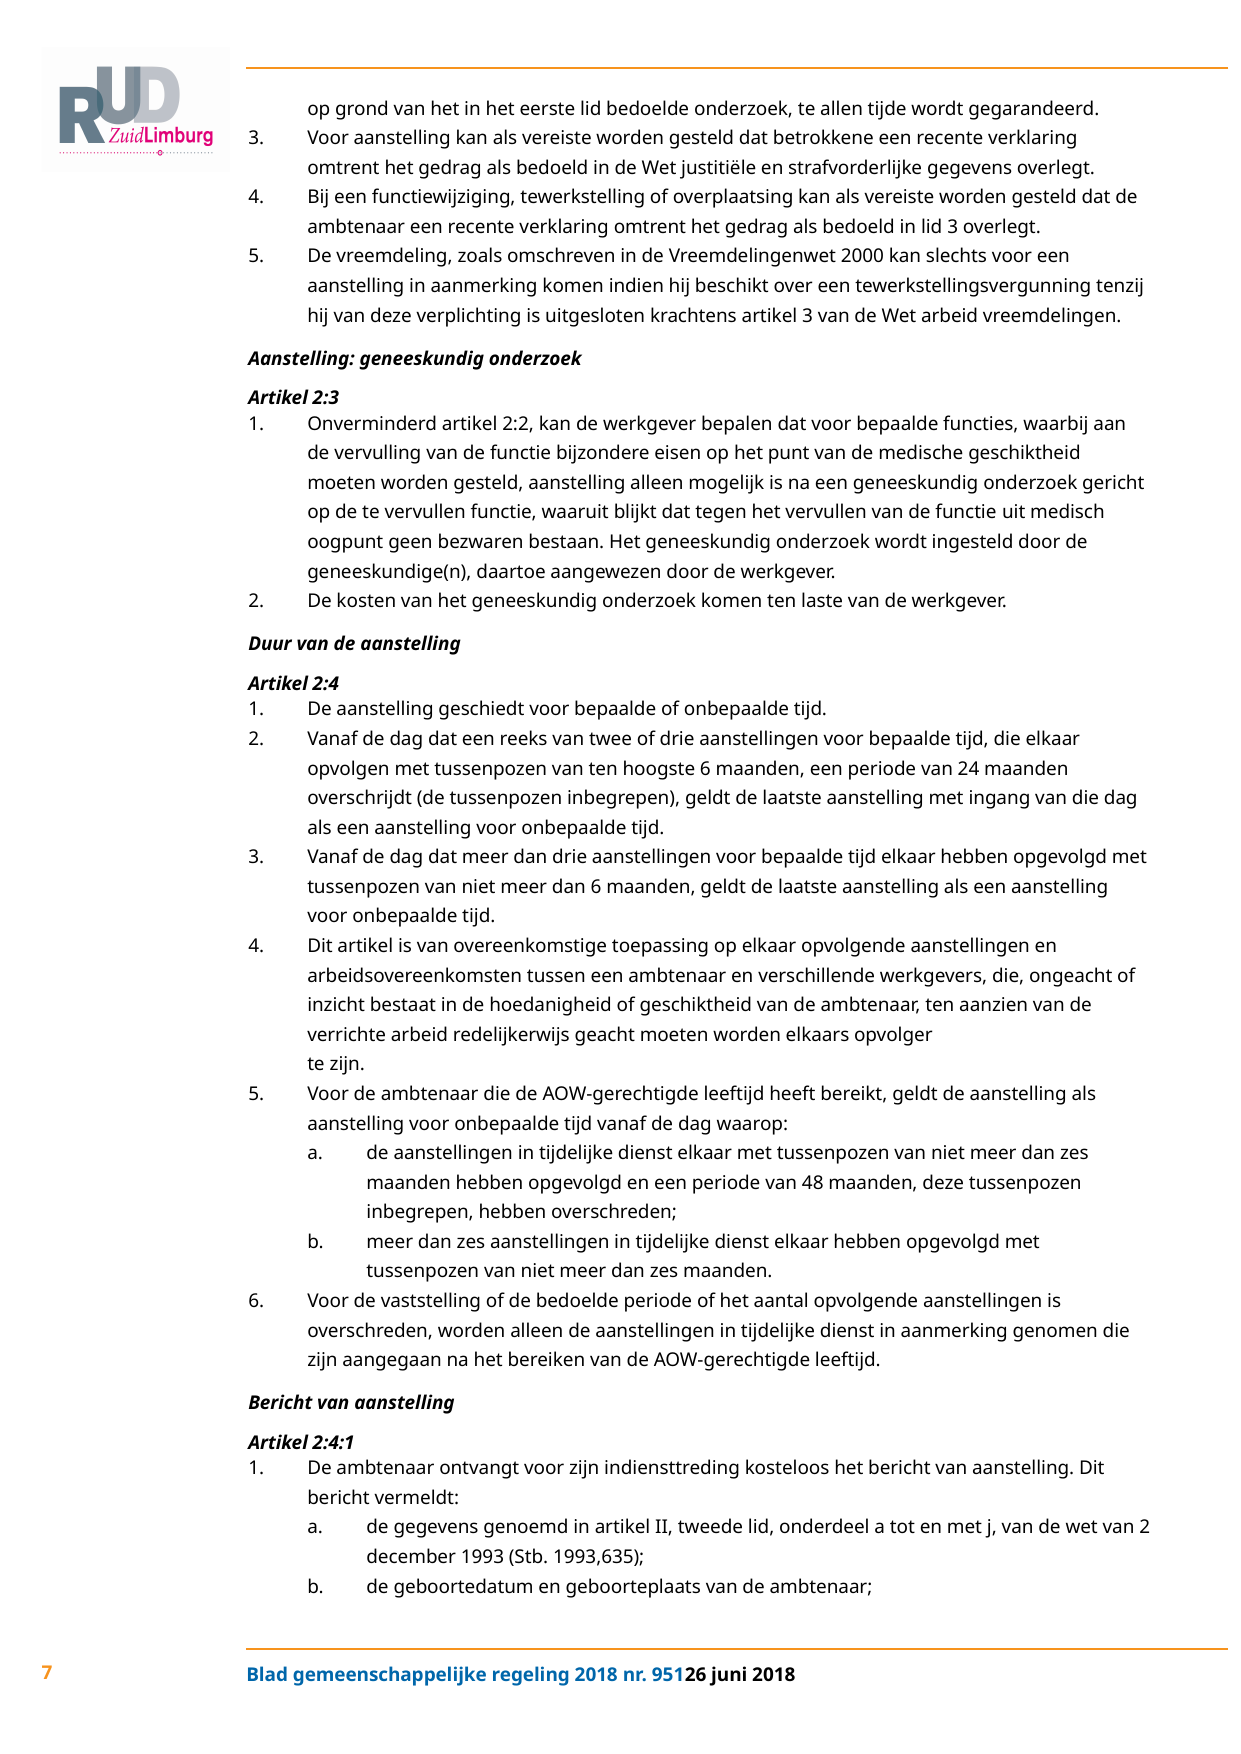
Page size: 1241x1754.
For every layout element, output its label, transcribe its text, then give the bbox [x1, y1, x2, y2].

text Artikel 2:4 [248, 670, 1152, 696]
list op grond van het in het eerste lid bedoelde onderzoek, te allen tijde wordt gegarandeerd. [248, 95, 1152, 121]
text Artikel 2:3 [248, 384, 1152, 410]
text Artikel 2:4:1 [248, 1429, 1152, 1454]
list De aanstelling geschiedt voor bepaalde of onbepaalde tijd. [248, 696, 1152, 721]
picture [41, 47, 231, 172]
text Aanstelling: geneeskundig onderzoek [248, 345, 1152, 371]
list te zijn. [248, 1051, 1152, 1076]
list de gegevens genoemd in artikel II, tweede lid, onderdeel a tot en met j, van de wet van 2 december 1993 (Stb. 1993,635); [307, 1514, 1152, 1569]
list Dit artikel is van overeenkomstige toepassing op elkaar opvolgende aanstellingen en arbeidsovereenkomsten tussen een ambtenaar en verschillende werkgevers, die, ongeacht of inzicht bestaat in de hoedanigheid of geschiktheid van de ambtenaar, ten aanzien van de verrichte arbeid redelijkerwijs geacht moeten worden elkaars opvolger [248, 932, 1152, 1047]
text Bericht van aanstelling [248, 1389, 1152, 1415]
list De vreemdeling, zoals omschreven in de Vreemdelingenwet 2000 kan slechts voor een aanstelling in aanmerking komen indien hij beschikt over een tewerkstellingsvergunning tenzij hij van deze verplichting is uitgesloten krachtens artikel 3 van de Wet arbeid vreemdelingen. [248, 243, 1152, 328]
list De kosten van het geneeskundig onderzoek komen ten laste van de werkgever. [248, 587, 1152, 613]
list Voor aanstelling kan als vereiste worden gesteld dat betrokkene een recente verklaring omtrent het gedrag als bedoeld in de Wet justitiële en strafvorderlijke gegevens overlegt. [248, 124, 1152, 180]
list de geboortedatum en geboorteplaats van de ambtenaar; [307, 1573, 1152, 1599]
list Voor de vaststelling of de bedoelde periode of het aantal opvolgende aanstellingen is overschreden, worden alleen de aanstellingen in tijdelijke dienst in aanmerking genomen die zijn aangegaan na het bereiken van de AOW-gerechtigde leeftijd. [248, 1287, 1152, 1372]
list Voor de ambtenaar die de AOW-gerechtigde leeftijd heeft bereikt, geldt de aanstelling als aanstelling voor onbepaalde tijd vanaf de dag waarop: [248, 1080, 1152, 1136]
text Duur van de aanstelling [248, 631, 1152, 656]
list Vanaf de dag dat een reeks van twee of drie aanstellingen voor bepaalde tijd, die elkaar opvolgen met tussenpozen van ten hoogste 6 maanden, een periode van 24 maanden overschrijdt (de tussenpozen inbegrepen), geldt de laatste aanstelling met ingang van die dag als een aanstelling voor onbepaalde tijd. [248, 725, 1152, 840]
list Vanaf de dag dat meer dan drie aanstellingen voor bepaalde tijd elkaar hebben opgevolgd met tussenpozen van niet meer dan 6 maanden, geldt de laatste aanstelling als een aanstelling voor onbepaalde tijd. [248, 843, 1152, 928]
list meer dan zes aanstellingen in tijdelijke dienst elkaar hebben opgevolgd met tussenpozen van niet meer dan zes maanden. [307, 1228, 1152, 1283]
list Onverminderd artikel 2:2, kan de werkgever bepalen dat voor bepaalde functies, waarbij aan de vervulling van de functie bijzondere eisen op het punt van de medische geschiktheid moeten worden gesteld, aanstelling alleen mogelijk is na een geneeskundig onderzoek gericht op de te vervullen functie, waaruit blijkt dat tegen het vervullen van de functie uit medisch oogpunt geen bezwaren bestaan. Het geneeskundig onderzoek wordt ingesteld door de geneeskundige(n), daartoe aangewezen door de werkgever. [248, 410, 1152, 584]
list De ambtenaar ontvangt voor zijn indiensttreding kosteloos het bericht van aanstelling. Dit bericht vermeldt: [248, 1454, 1152, 1510]
list de aanstellingen in tijdelijke dienst elkaar met tussenpozen van niet meer dan zes maanden hebben opgevolgd en een periode van 48 maanden, deze tussenpozen inbegrepen, hebben overschreden; [307, 1139, 1152, 1224]
list Bij een functiewijziging, tewerkstelling of overplaatsing kan als vereiste worden gesteld dat de ambtenaar een recente verklaring omtrent het gedrag als bedoeld in lid 3 overlegt. [248, 183, 1152, 239]
